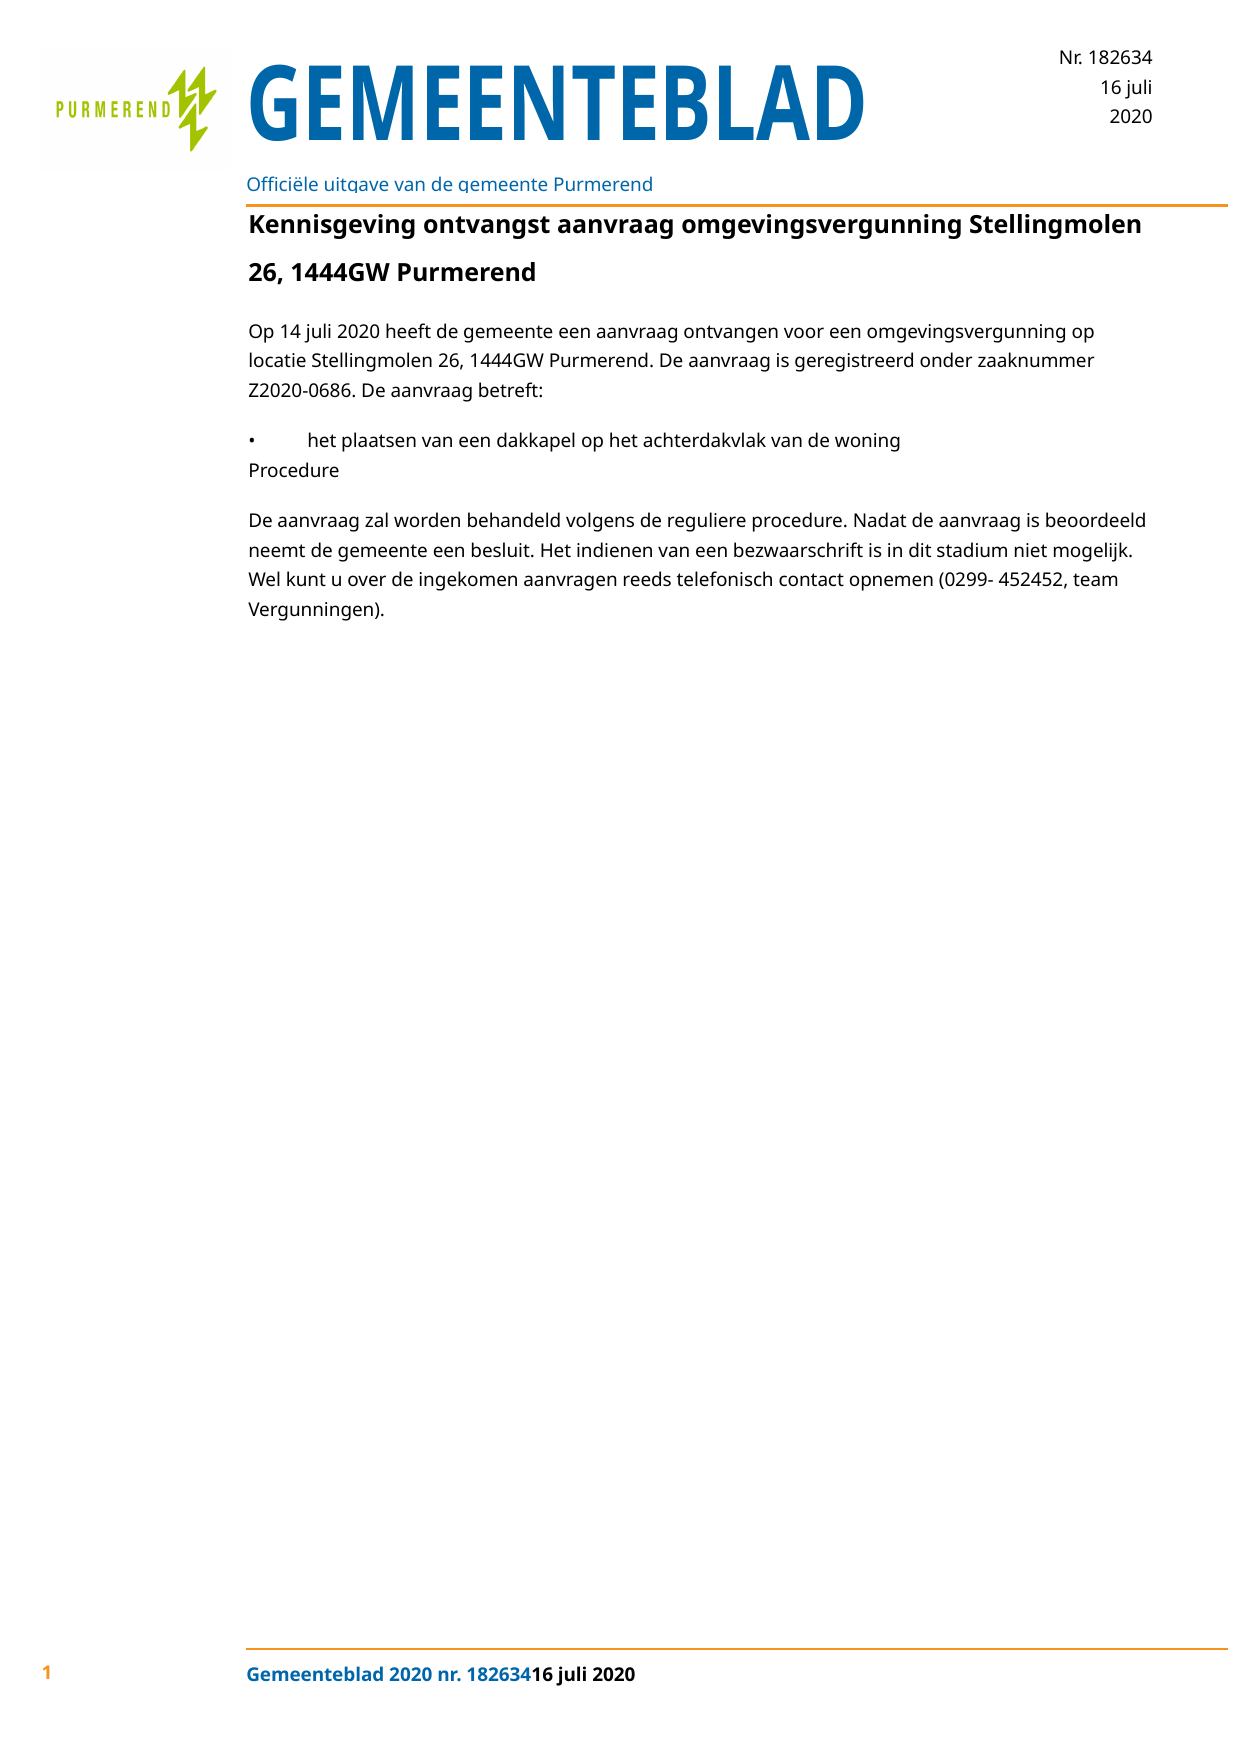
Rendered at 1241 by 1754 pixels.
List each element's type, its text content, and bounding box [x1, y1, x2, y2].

text Op 14 juli 2020 heeft de gemeente een aanvraag ontvangen voor een omgevingsvergunning op locatie Stellingmolen 26, 1444GW Purmerend. De aanvraag is geregistreerd onder zaaknummer Z2020-0686. De aanvraag betreft: [248, 318, 1152, 403]
text Procedure [248, 457, 1152, 483]
list het plaatsen van een dakkapel op het achterdakvlak van de woning [248, 427, 1152, 453]
text Kennisgeving ontvangst aanvraag omgevingsvergunning Stellingmolen 26, 1444GW Purmerend [248, 207, 1152, 288]
text De aanvraag zal worden behandeld volgens de reguliere procedure. Nadat de aanvraag is beoordeeld neemt de gemeente een besluit. Het indienen van een bezwaarschrift is in dit stadium niet mogelijk. Wel kunt u over de ingekomen aanvragen reeds telefonisch contact opnemen (0299- 452452, team Vergunningen). [248, 507, 1152, 622]
picture [41, 47, 231, 172]
